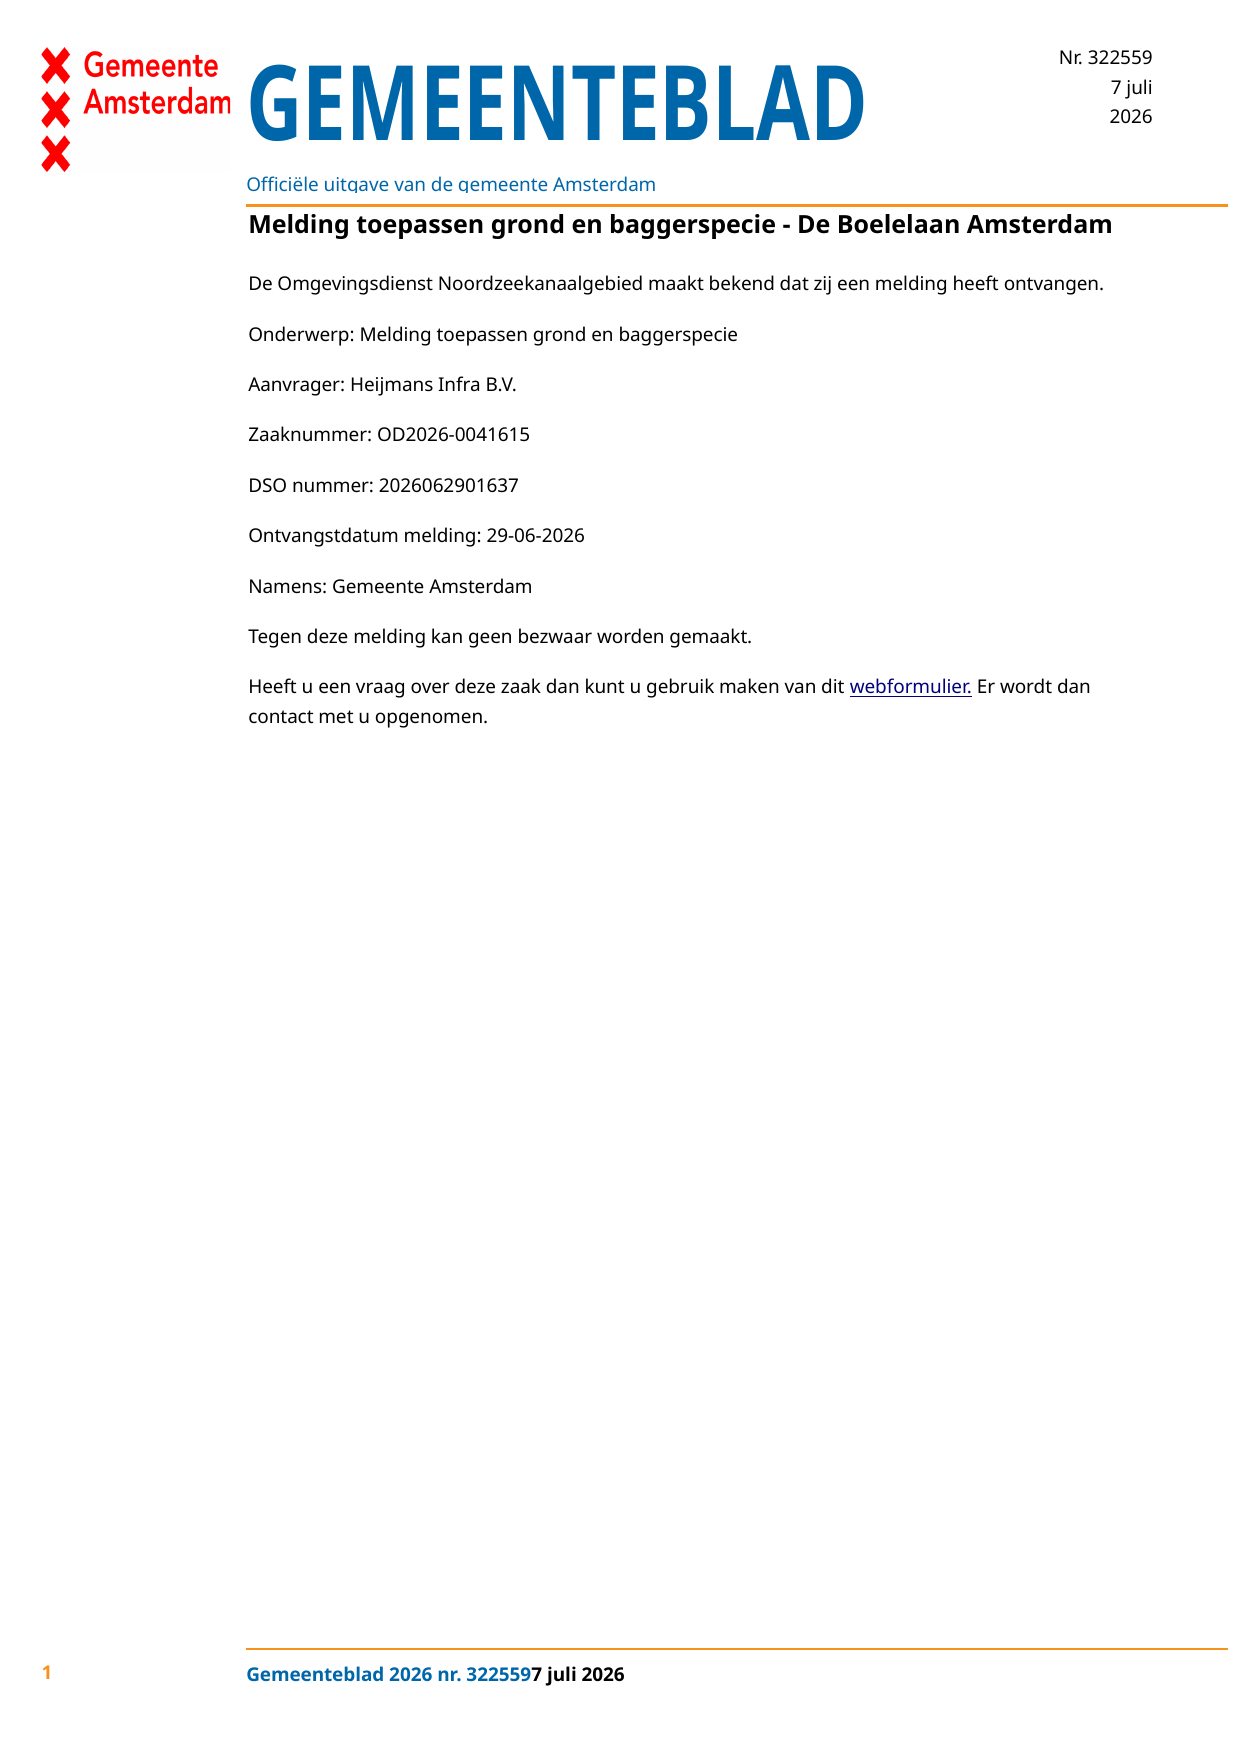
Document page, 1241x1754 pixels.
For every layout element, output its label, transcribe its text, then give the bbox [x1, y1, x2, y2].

text Tegen deze melding kan geen bezwaar worden gemaakt. [248, 623, 1152, 649]
picture [41, 47, 231, 172]
text Namens: Gemeente Amsterdam [248, 573, 1152, 598]
text Zaaknummer: OD2026-0041615 [248, 422, 1152, 447]
text Aanvrager: Heijmans Infra B.V. [248, 371, 1152, 397]
text DSO nummer: 2026062901637 [248, 472, 1152, 498]
text Melding toepassen grond en baggerspecie - De Boelelaan Amsterdam [248, 207, 1152, 241]
text Onderwerp: Melding toepassen grond en baggerspecie [248, 321, 1152, 346]
text Ontvangstdatum melding: 29-06-2026 [248, 522, 1152, 548]
text De Omgevingsdienst Noordzeekanaalgebied maakt bekend dat zij een melding heeft ontvangen. [248, 270, 1152, 296]
text Heeft u een vraag over deze zaak dan kunt u gebruik maken van dit webformulier. Er wordt dan contact met u opgenomen. [248, 674, 1152, 729]
